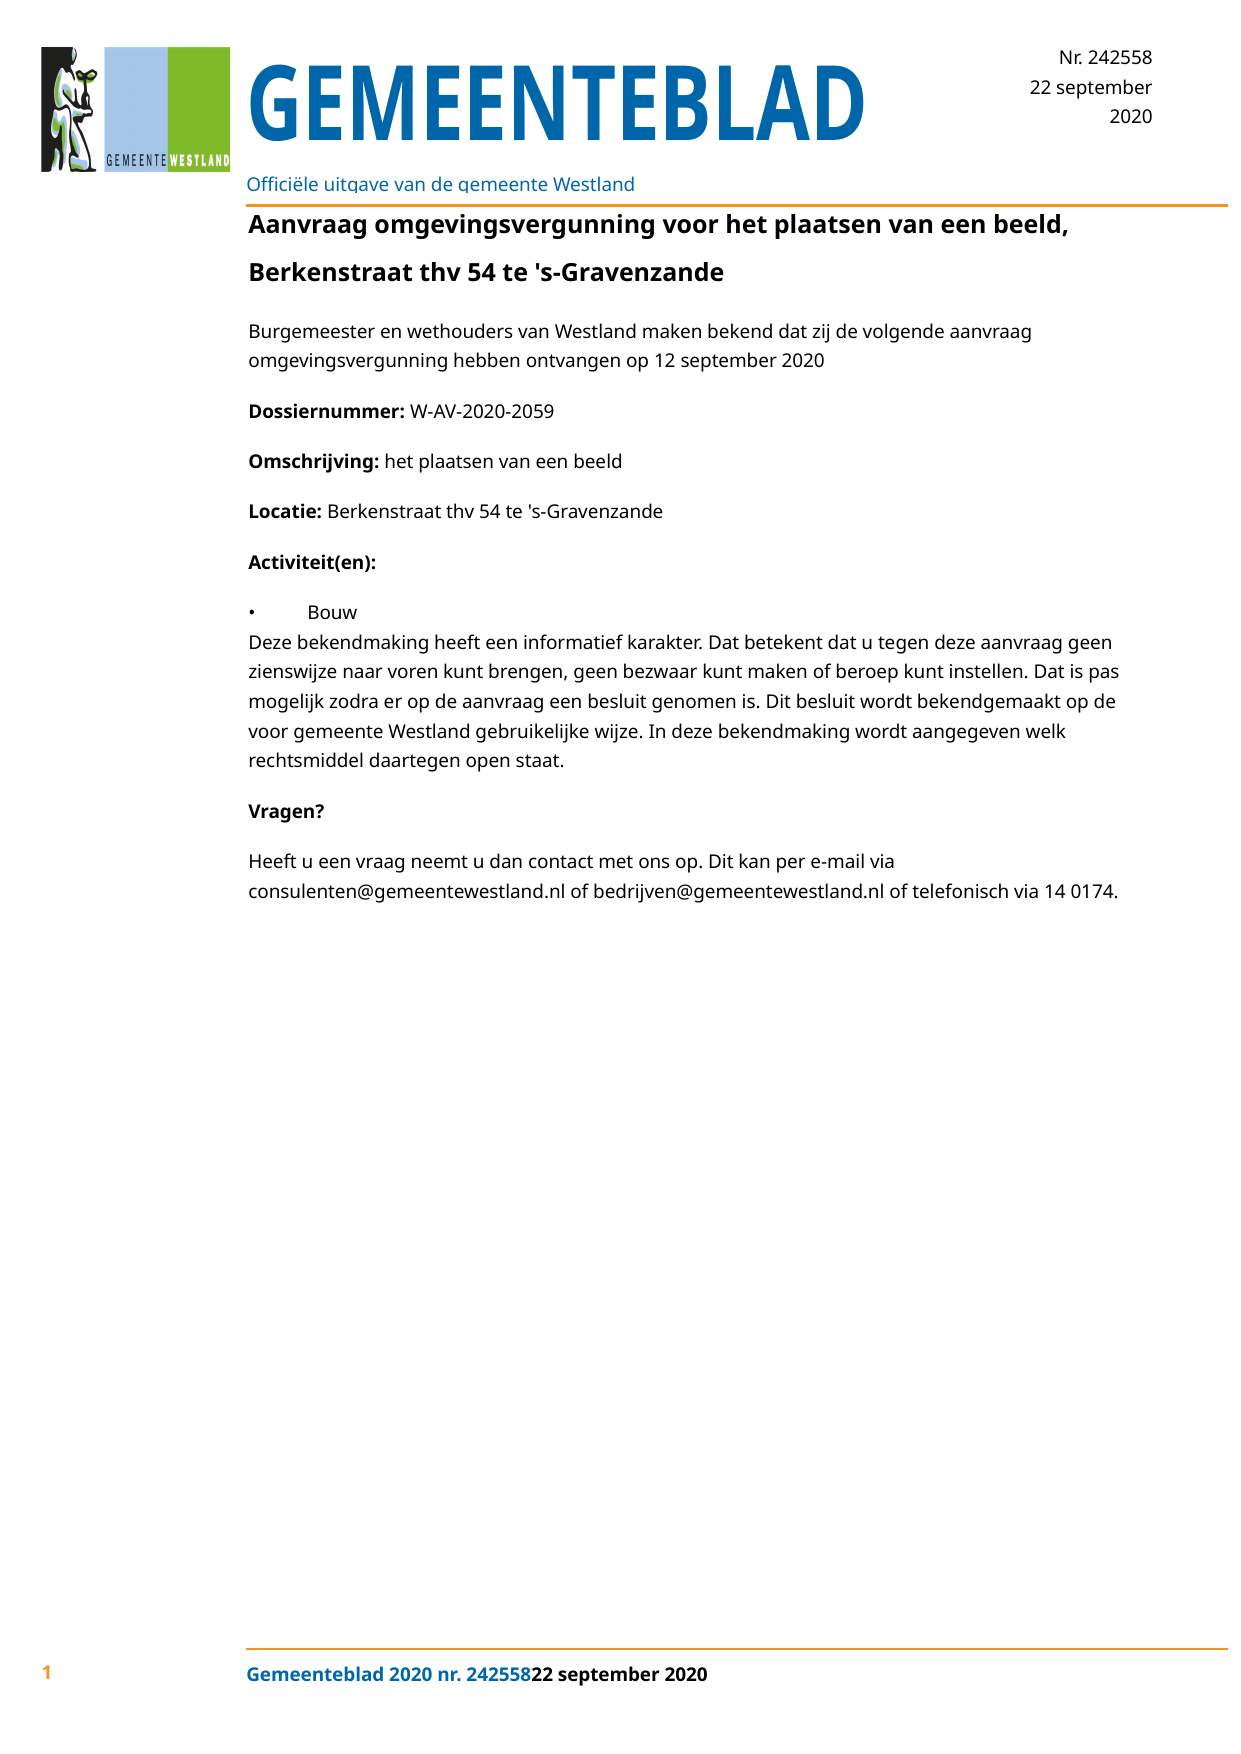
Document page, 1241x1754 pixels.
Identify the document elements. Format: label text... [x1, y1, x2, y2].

text Locatie: Berkenstraat thv 54 te 's-Gravenzande [248, 499, 1152, 524]
text Omschrijving: het plaatsen van een beeld [248, 448, 1152, 474]
text Deze bekendmaking heeft een informatief karakter. Dat betekent dat u tegen deze aanvraag geen zienswijze naar voren kunt brengen, geen bezwaar kunt maken of beroep kunt instellen. Dat is pas mogelijk zodra er op de aanvraag een besluit genomen is. Dit besluit wordt bekendgemaakt op de voor gemeente Westland gebruikelijke wijze. In deze bekendmaking wordt aangegeven welk rechtsmiddel daartegen open staat. [248, 629, 1152, 773]
text Burgemeester en wethouders van Westland maken bekend dat zij de volgende aanvraag omgevingsvergunning hebben ontvangen op 12 september 2020 [248, 318, 1152, 373]
text Dossiernummer: W-AV-2020-2059 [248, 398, 1152, 424]
list Bouw [248, 599, 1152, 625]
text Aanvraag omgevingsvergunning voor het plaatsen van een beeld, Berkenstraat thv 54 te 's-Gravenzande [248, 207, 1152, 288]
text Heeft u een vraag neemt u dan contact met ons op. Dit kan per e-mail via consulenten@gemeentewestland.nl of bedrijven@gemeentewestland.nl of telefonisch via 14 0174. [248, 848, 1152, 904]
picture [41, 47, 231, 172]
text Activiteit(en): [248, 549, 1152, 575]
text Vragen? [248, 798, 1152, 824]
